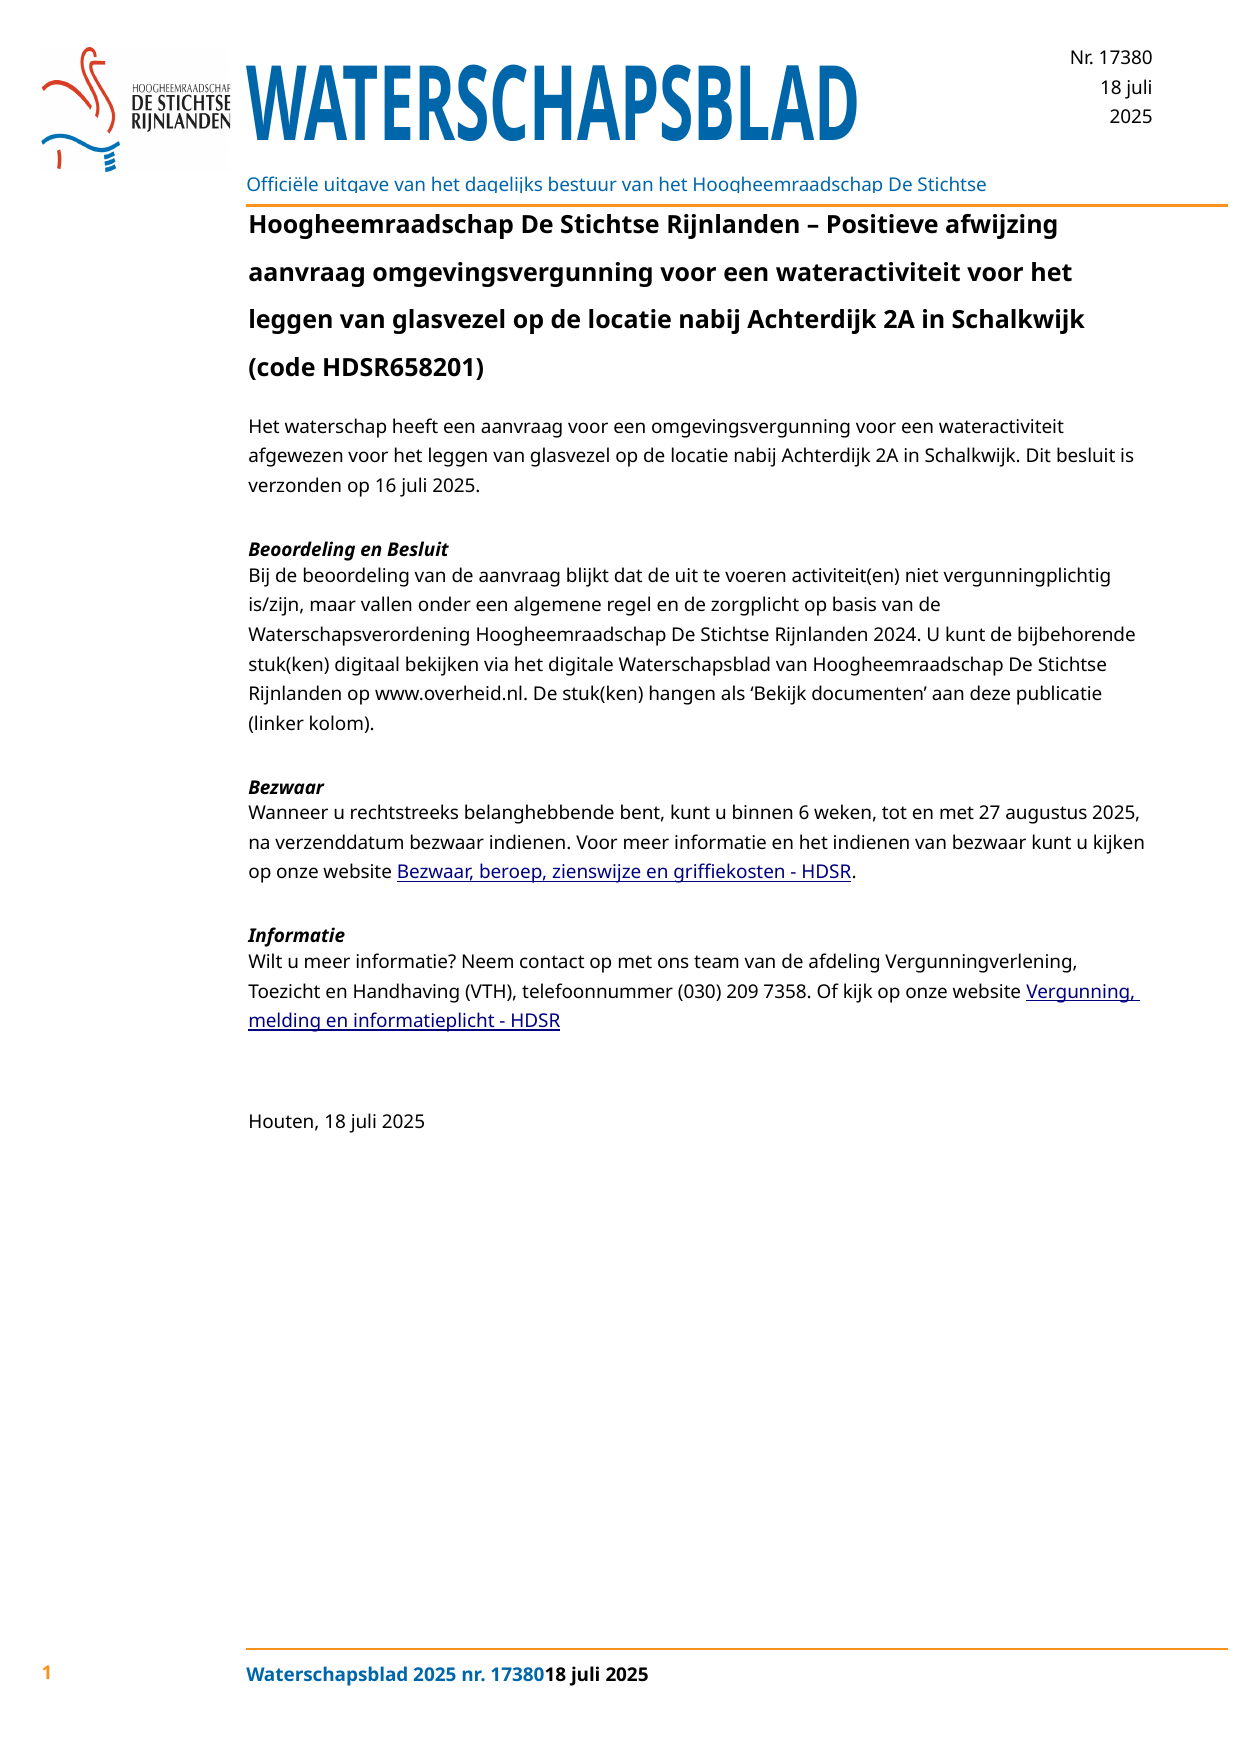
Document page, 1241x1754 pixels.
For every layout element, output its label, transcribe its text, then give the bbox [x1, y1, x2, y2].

text Wilt u meer informatie? Neem contact op met ons team van de afdeling Vergunningverlening, Toezicht en Handhaving (VTH), telefoonnummer (030) 209 7358. Of kijk op onze website Vergunning, melding en informatieplicht - HDSR [248, 948, 1152, 1033]
text Informatie [248, 923, 1152, 948]
text Het waterschap heeft een aanvraag voor een omgevingsvergunning voor een wateractiviteit afgewezen voor het leggen van glasvezel op de locatie nabij Achterdijk 2A in Schalkwijk. Dit besluit is verzonden op 16 juli 2025. [248, 413, 1152, 498]
text Beoordeling en Besluit [248, 536, 1152, 562]
text Hoogheemraadschap De Stichtse Rijnlanden – Positieve afwijzing aanvraag omgevingsvergunning voor een wateractiviteit voor het leggen van glasvezel op de locatie nabij Achterdijk 2A in Schalkwijk (code HDSR658201) [248, 207, 1152, 384]
text Bezwaar [248, 774, 1152, 799]
picture [41, 47, 231, 172]
text Houten, 18 juli 2025 [248, 1108, 1152, 1134]
text Bij de beoordeling van de aanvraag blijkt dat de uit te voeren activiteit(en) niet vergunningplichtig is/zijn, maar vallen onder een algemene regel en de zorgplicht op basis van de Waterschapsverordening Hoogheemraadschap De Stichtse Rijnlanden 2024. U kunt de bijbehorende stuk(ken) digitaal bekijken via het digitale Waterschapsblad van Hoogheemraadschap De Stichtse Rijnlanden op www.overheid.nl. De stuk(ken) hangen als ‘Bekijk documenten’ aan deze publicatie (linker kolom). [248, 562, 1152, 736]
text Wanneer u rechtstreeks belanghebbende bent, kunt u binnen 6 weken, tot en met 27 augustus 2025, na verzenddatum bezwaar indienen. Voor meer informatie en het indienen van bezwaar kunt u kijken op onze website Bezwaar, beroep, zienswijze en griffiekosten - HDSR. [248, 799, 1152, 884]
